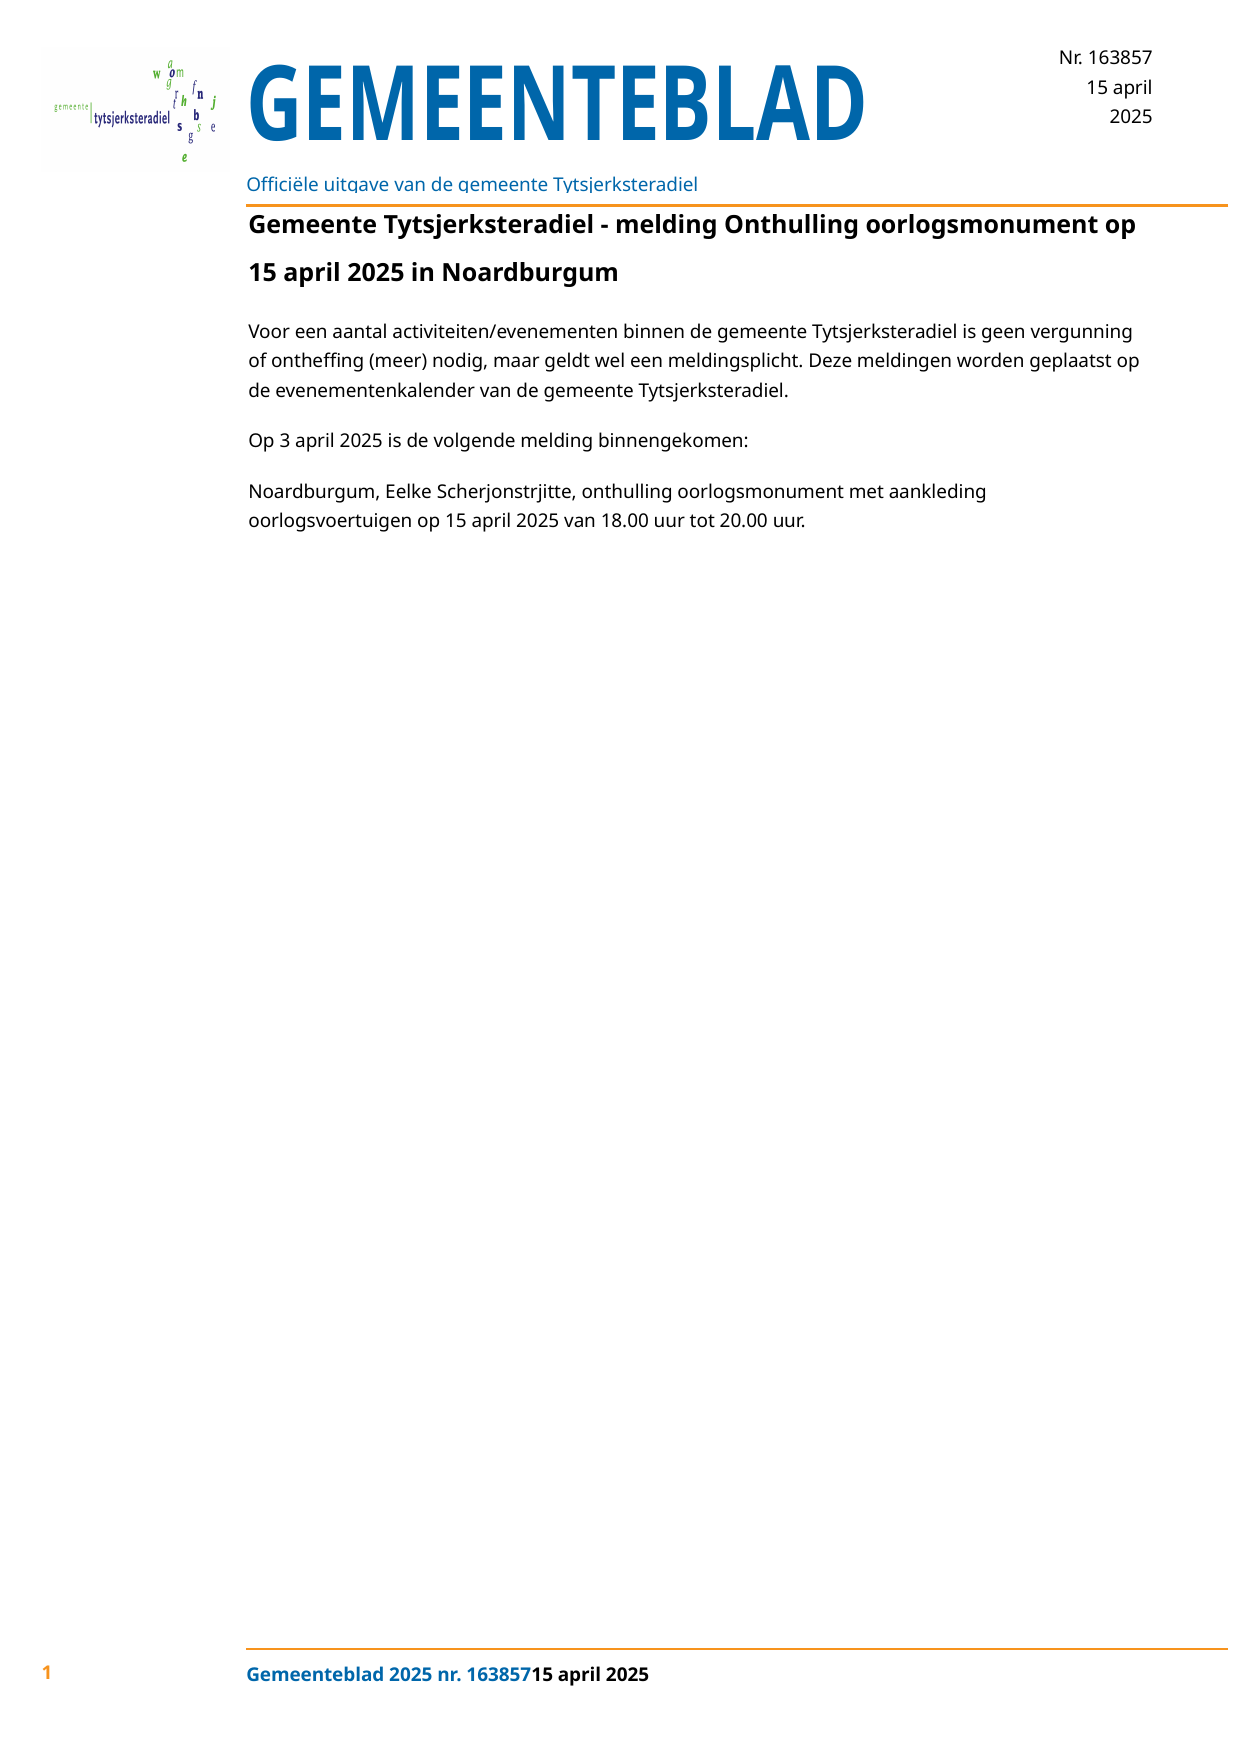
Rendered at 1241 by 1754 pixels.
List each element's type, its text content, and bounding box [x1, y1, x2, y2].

text Noardburgum, Eelke Scherjonstrjitte, onthulling oorlogsmonument met aankleding oorlogsvoertuigen op 15 april 2025 van 18.00 uur tot 20.00 uur. [248, 478, 1152, 533]
text Op 3 april 2025 is de volgende melding binnengekomen: [248, 427, 1152, 453]
text Gemeente Tytsjerksteradiel - melding Onthulling oorlogsmonument op 15 april 2025 in Noardburgum [248, 207, 1152, 288]
picture [41, 47, 231, 172]
text Voor een aantal activiteiten/evenementen binnen de gemeente Tytsjerksteradiel is geen vergunning of ontheffing (meer) nodig, maar geldt wel een meldingsplicht. Deze meldingen worden geplaatst op de evenementenkalender van de gemeente Tytsjerksteradiel. [248, 318, 1152, 403]
